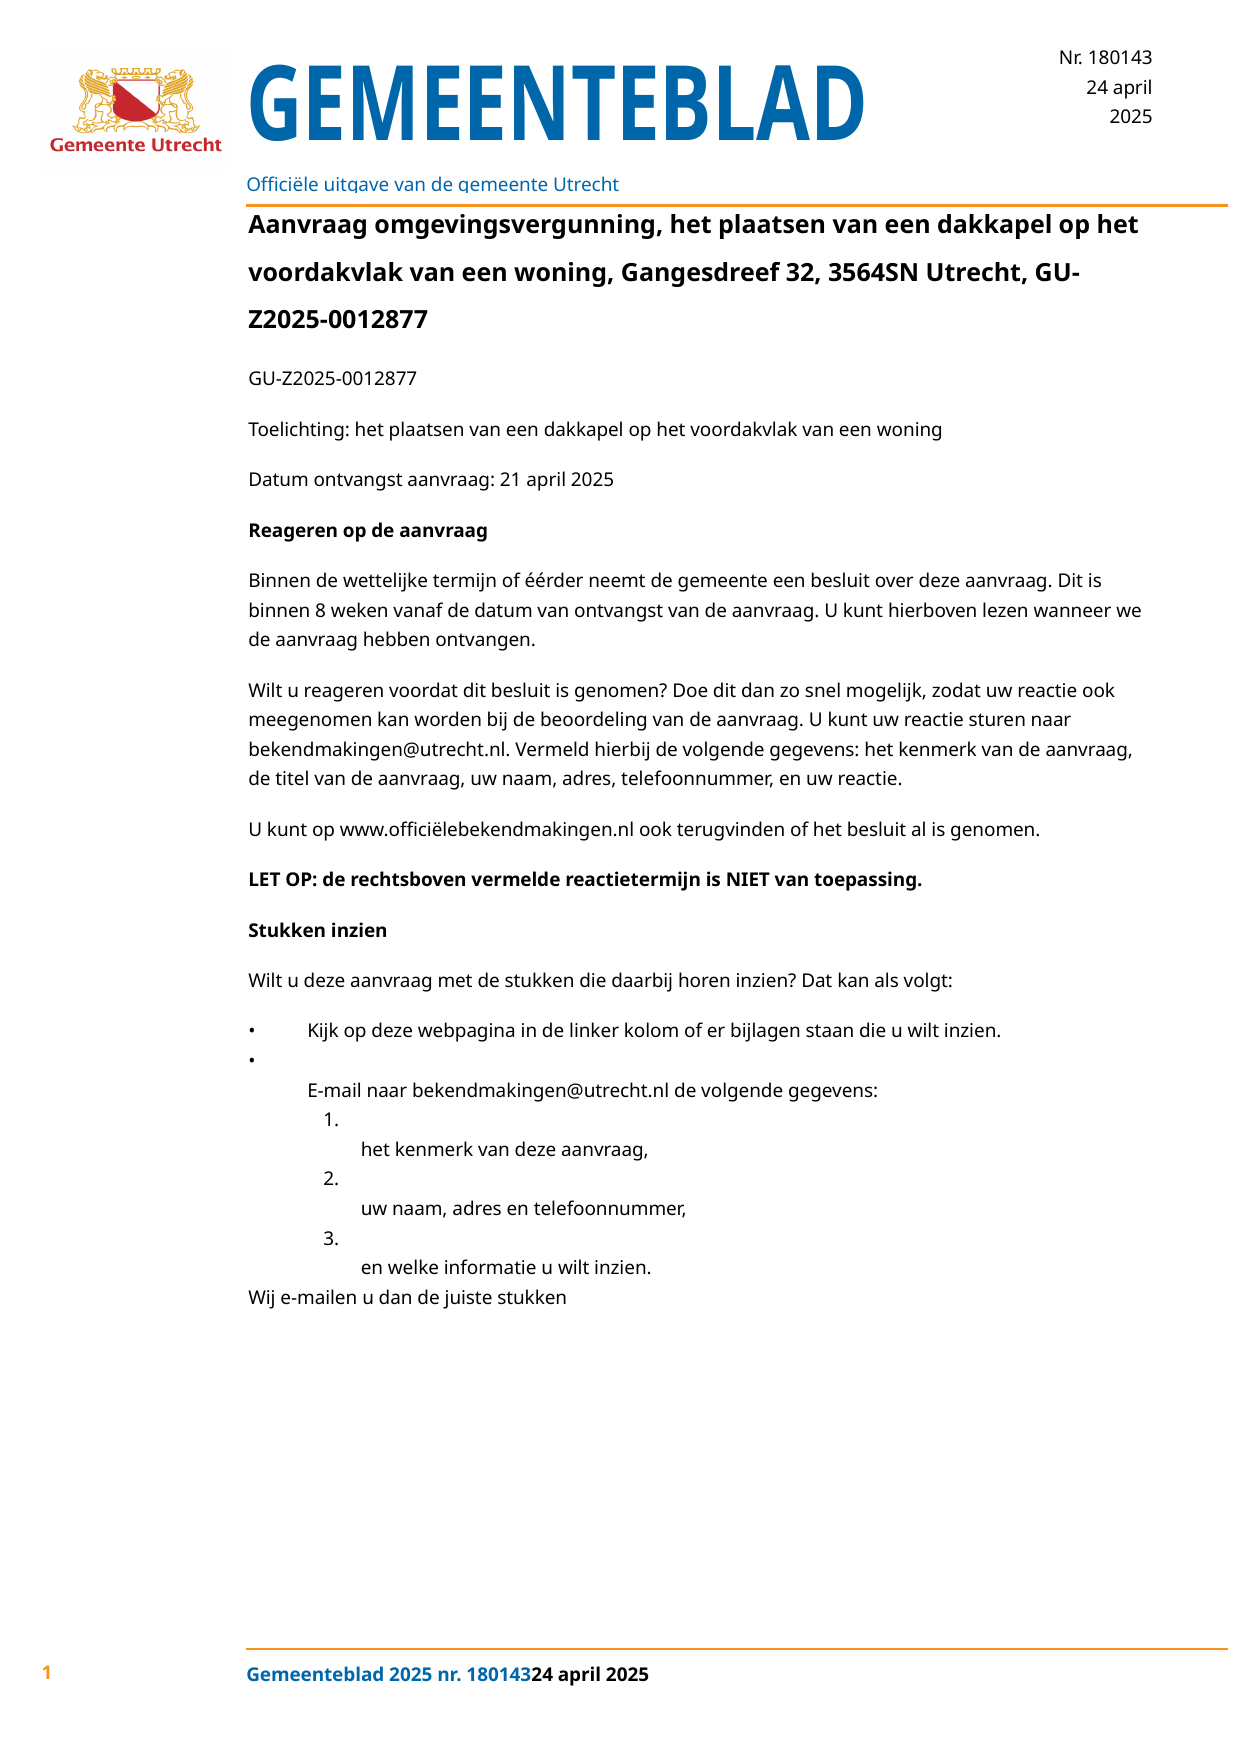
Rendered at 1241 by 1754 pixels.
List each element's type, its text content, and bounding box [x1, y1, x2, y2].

text Binnen de wettelijke termijn of éérder neemt de gemeente een besluit over deze aanvraag. Dit is binnen 8 weken vanaf de datum van ontvangst van de aanvraag. U kunt hierboven lezen wanneer we de aanvraag hebben ontvangen. [248, 567, 1152, 652]
text Wilt u deze aanvraag met de stukken die daarbij horen inzien? Dat kan als volgt: [248, 967, 1152, 993]
text Wij e-mailen u dan de juiste stukken [248, 1284, 1152, 1309]
text Datum ontvangst aanvraag: 21 april 2025 [248, 466, 1152, 492]
list uw naam, adres en telefoonnummer, [323, 1195, 1152, 1221]
picture [41, 47, 231, 172]
text U kunt op www.officiëlebekendmakingen.nl ook terugvinden of het besluit al is genomen. [248, 816, 1152, 842]
text LET OP: de rechtsboven vermelde reactietermijn is NIET van toepassing. [248, 866, 1152, 892]
text Wilt u reageren voordat dit besluit is genomen? Doe dit dan zo snel mogelijk, zodat uw reactie ook meegenomen kan worden bij de beoordeling van de aanvraag. U kunt uw reactie sturen naar bekendmakingen@utrecht.nl. Vermeld hierbij de volgende gegevens: het kenmerk van de aanvraag, de titel van de aanvraag, uw naam, adres, telefoonnummer, en uw reactie. [248, 677, 1152, 791]
text Toelichting: het plaatsen van een dakkapel op het voordakvlak van een woning [248, 416, 1152, 442]
list het kenmerk van deze aanvraag, [323, 1136, 1152, 1162]
text Aanvraag omgevingsvergunning, het plaatsen van een dakkapel op het voordakvlak van een woning, Gangesdreef 32, 3564SN Utrecht, GU-Z2025-0012877 [248, 207, 1152, 336]
text Stukken inzien [248, 917, 1152, 942]
list E-mail naar bekendmakingen@utrecht.nl de volgende gegevens: [248, 1077, 1152, 1102]
list Kijk op deze webpagina in de linker kolom of er bijlagen staan die u wilt inzien. [248, 1018, 1152, 1043]
text GU-Z2025-0012877 [248, 366, 1152, 391]
list en welke informatie u wilt inzien. [323, 1254, 1152, 1280]
text Reageren op de aanvraag [248, 517, 1152, 542]
